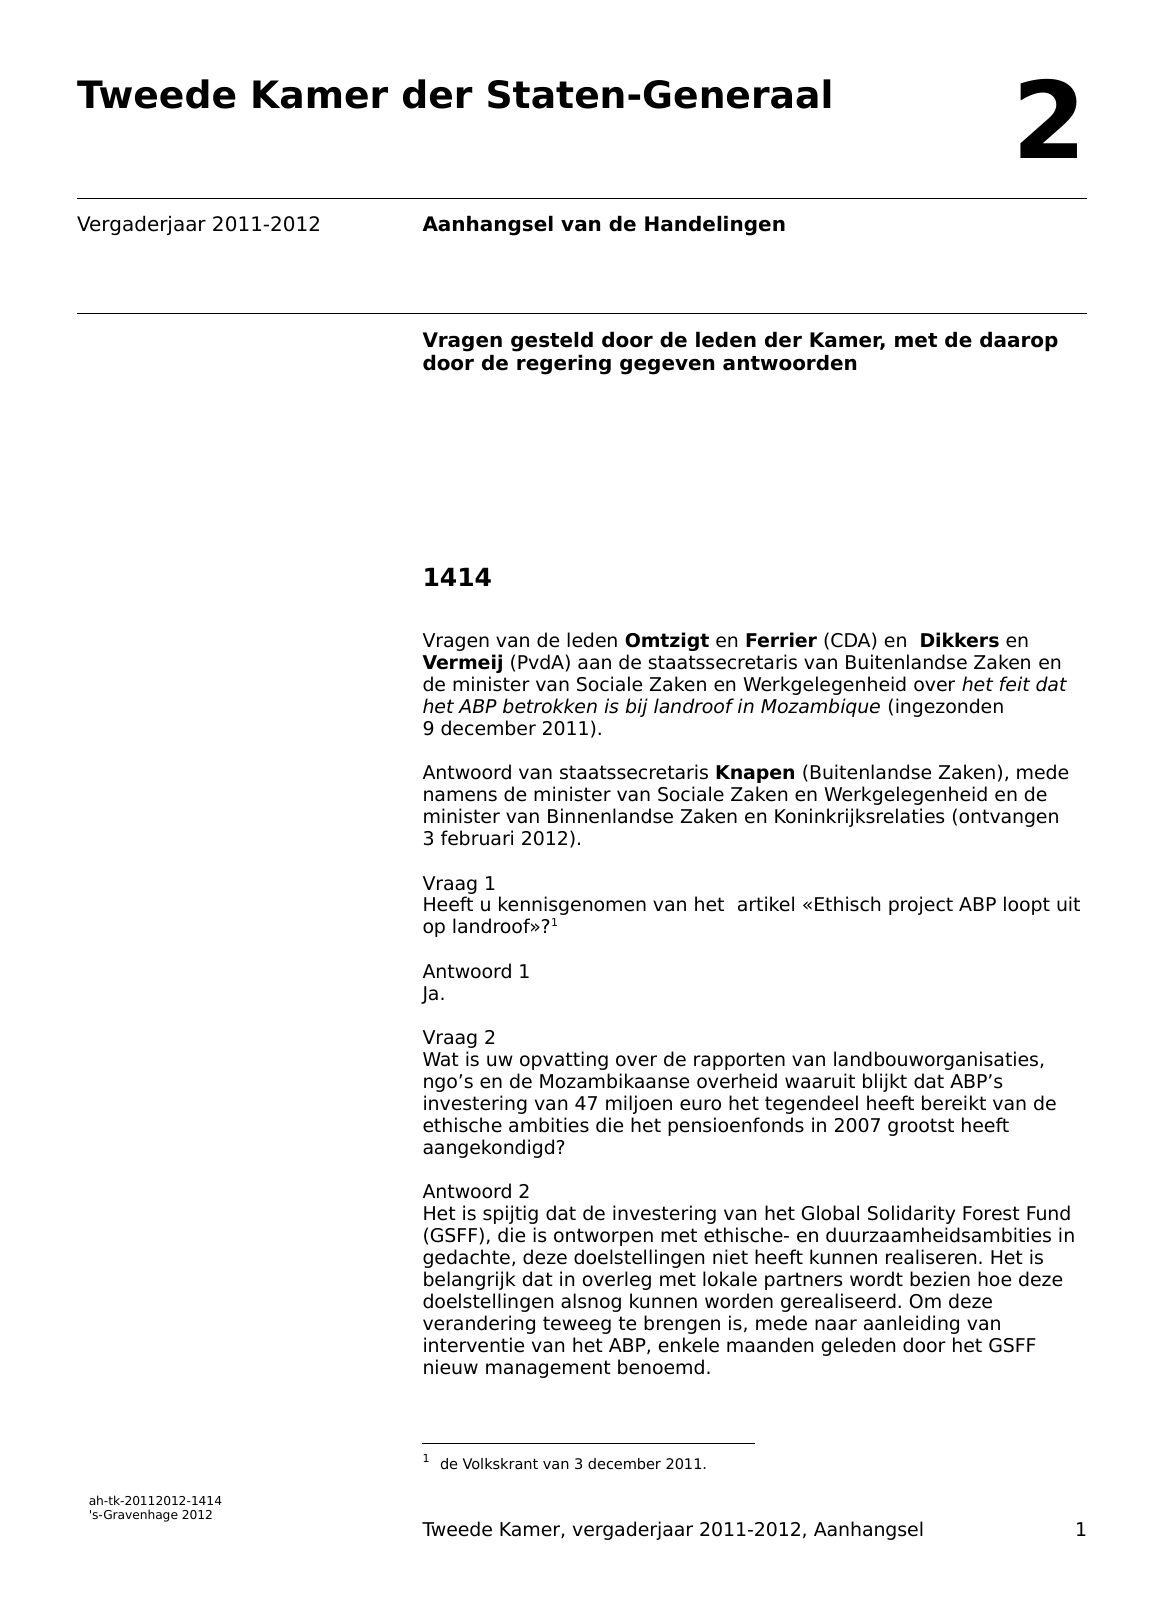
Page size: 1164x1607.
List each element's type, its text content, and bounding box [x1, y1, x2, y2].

text 1414 [422, 563, 1087, 592]
text Vraag 1 [422, 872, 1087, 894]
text Wat is uw opvatting over de rapporten van landbouworganisaties, ngo’s en de Mozambikaanse overheid waaruit blijkt dat ABP’s investering van 47 miljoen euro het tegendeel heeft bereikt van de ethische ambities die het pensioenfonds in 2007 grootst heeft aangekondigd? [422, 1049, 1087, 1158]
text Heeft u kennisgenomen van het artikel «Ethisch project ABP loopt uit op landroof»? [422, 894, 1087, 938]
text ah-tk-20112012-1414 [88, 1494, 323, 1508]
text Antwoord 2 [422, 1181, 1087, 1203]
text Ja. [422, 982, 1087, 1004]
text Vraag 2 [422, 1027, 1087, 1049]
text Antwoord 1 [422, 961, 1087, 982]
table_header 2 [886, 59, 1087, 198]
text Antwoord van staatssecretaris Knapen (Buitenlandse Zaken), mede namens de minister van Sociale Zaken en Werkgelegenheid en de minister van Binnenlandse Zaken en Koninkrijksrelaties (ontvangen 3 februari 2012). [422, 762, 1087, 850]
text Het is spijtig dat de investering van het Global Solidarity Forest Fund (GSFF), die is ontworpen met ethische- en duurzaamheidsambities in gedachte, deze doelstellingen niet heeft kunnen realiseren. Het is belangrijk dat in overleg met lokale partners wordt bezien hoe deze doelstellingen alsnog kunnen worden gerealiseerd. Om deze verandering teweeg te brengen is, mede naar aanleiding van interventie van het ABP, enkele maanden geleden door het GSFF nieuw management benoemd. [422, 1203, 1087, 1378]
table_cell [77, 314, 422, 375]
text 's-Gravenhage 2012 [88, 1508, 323, 1522]
table_cell Aanhangsel van de Handelingen [422, 199, 1087, 313]
table_cell Vergaderjaar 2011-2012 [77, 199, 422, 313]
table_header Tweede Kamer der Staten-Generaal [77, 59, 886, 198]
table_cell Vragen gesteld door de leden der Kamer, met de daarop door de regering gegeven antwoorden [422, 314, 1087, 375]
text de Volkskrant van 3 december 2011. [422, 1452, 1087, 1474]
text Vragen van de leden Omtzigt en Ferrier (CDA) en Dikkers en Vermeij (PvdA) aan de staatssecretaris van Buitenlandse Zaken en de minister van Sociale Zaken en Werkgelegenheid over het feit dat het ABP betrokken is bij landroof in Mozambique (ingezonden 9 december 2011). [422, 630, 1087, 740]
